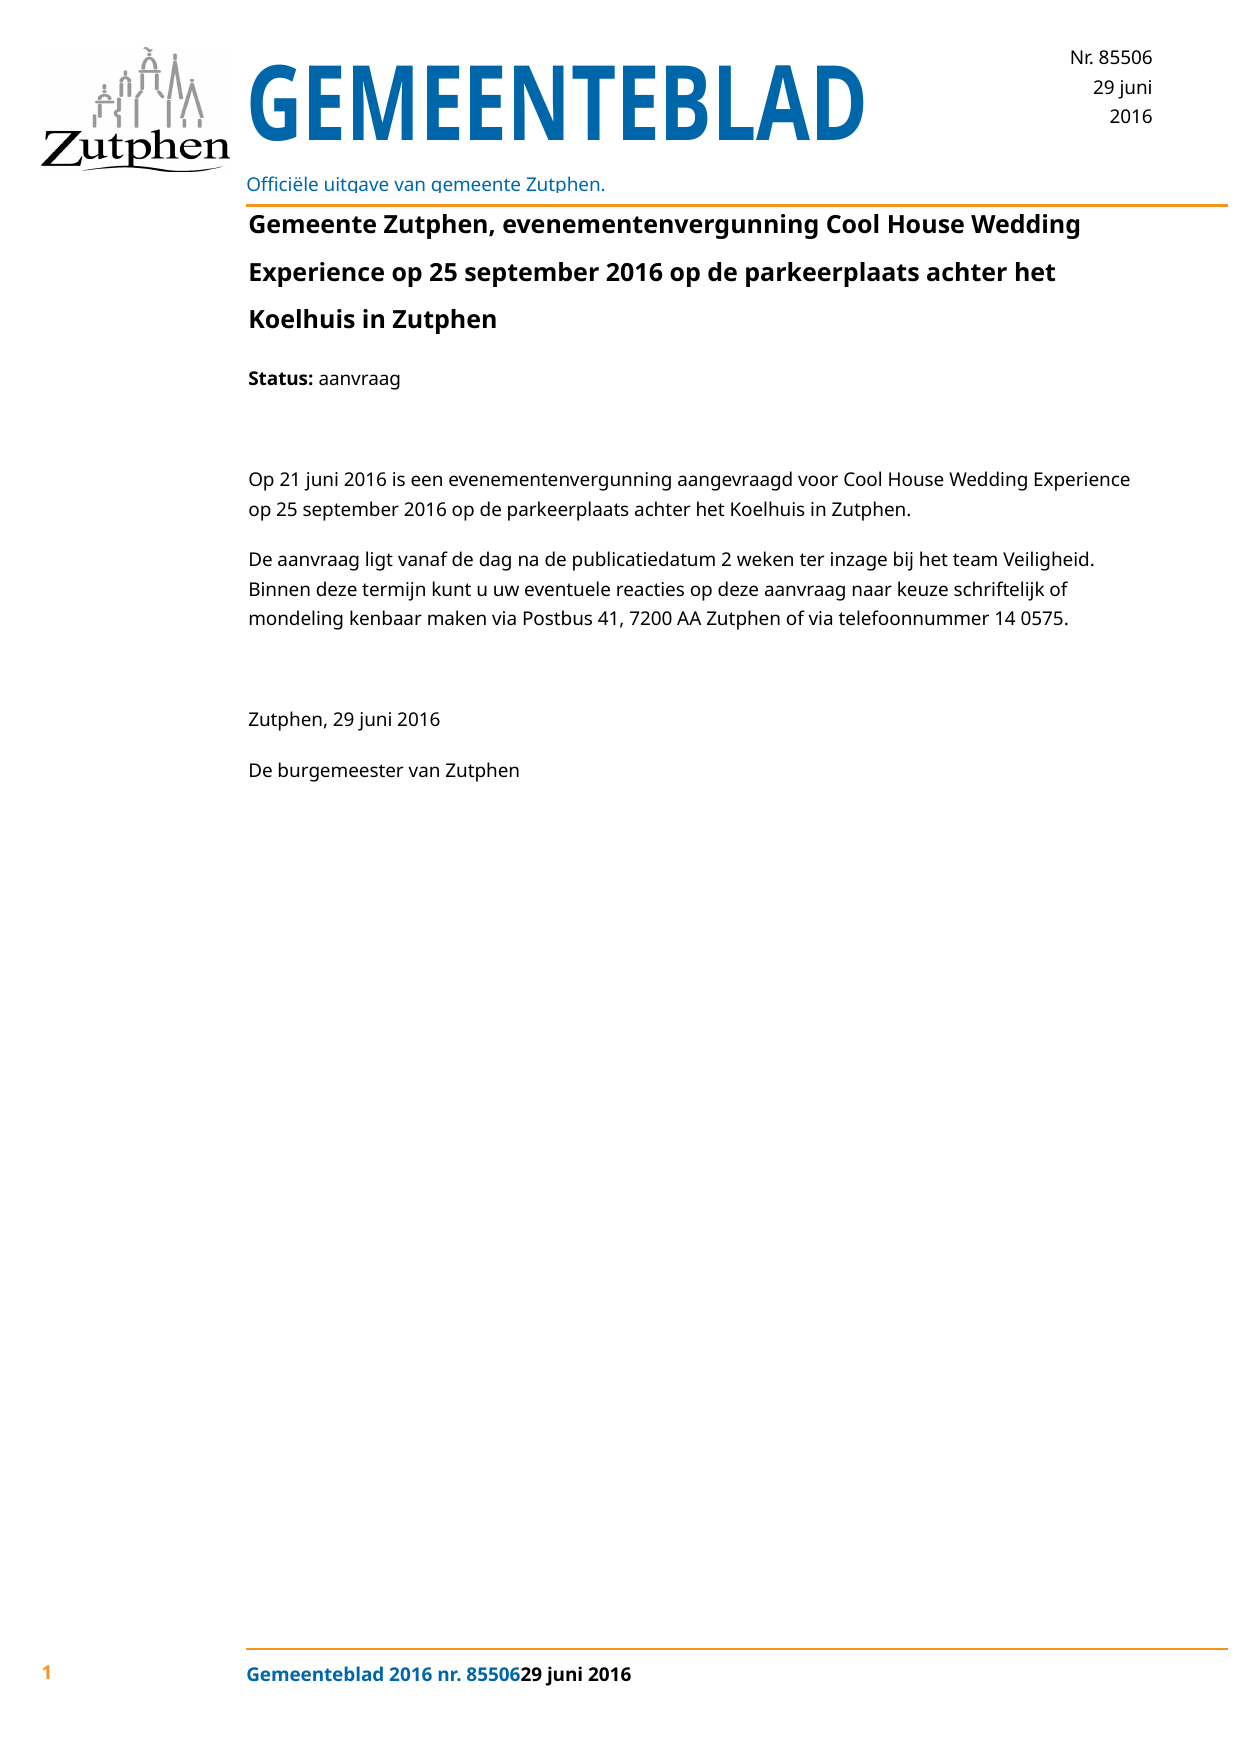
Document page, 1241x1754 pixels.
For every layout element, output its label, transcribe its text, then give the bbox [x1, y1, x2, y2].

text Zutphen, 29 juni 2016 [248, 706, 1152, 732]
text Gemeente Zutphen, evenementenvergunning Cool House Wedding Experience op 25 september 2016 op de parkeerplaats achter het Koelhuis in Zutphen [248, 207, 1152, 336]
text De aanvraag ligt vanaf de dag na de publicatiedatum 2 weken ter inzage bij het team Veiligheid. Binnen deze termijn kunt u uw eventuele reacties op deze aanvraag naar keuze schriftelijk of mondeling kenbaar maken via Postbus 41, 7200 AA Zutphen of via telefoonnummer 14 0575. [248, 546, 1152, 631]
text De burgemeester van Zutphen [248, 757, 1152, 782]
picture [41, 47, 231, 172]
text Op 21 juni 2016 is een evenementenvergunning aangevraagd voor Cool House Wedding Experience op 25 september 2016 op de parkeerplaats achter het Koelhuis in Zutphen. [248, 466, 1152, 522]
text Status: aanvraag [248, 366, 1152, 391]
